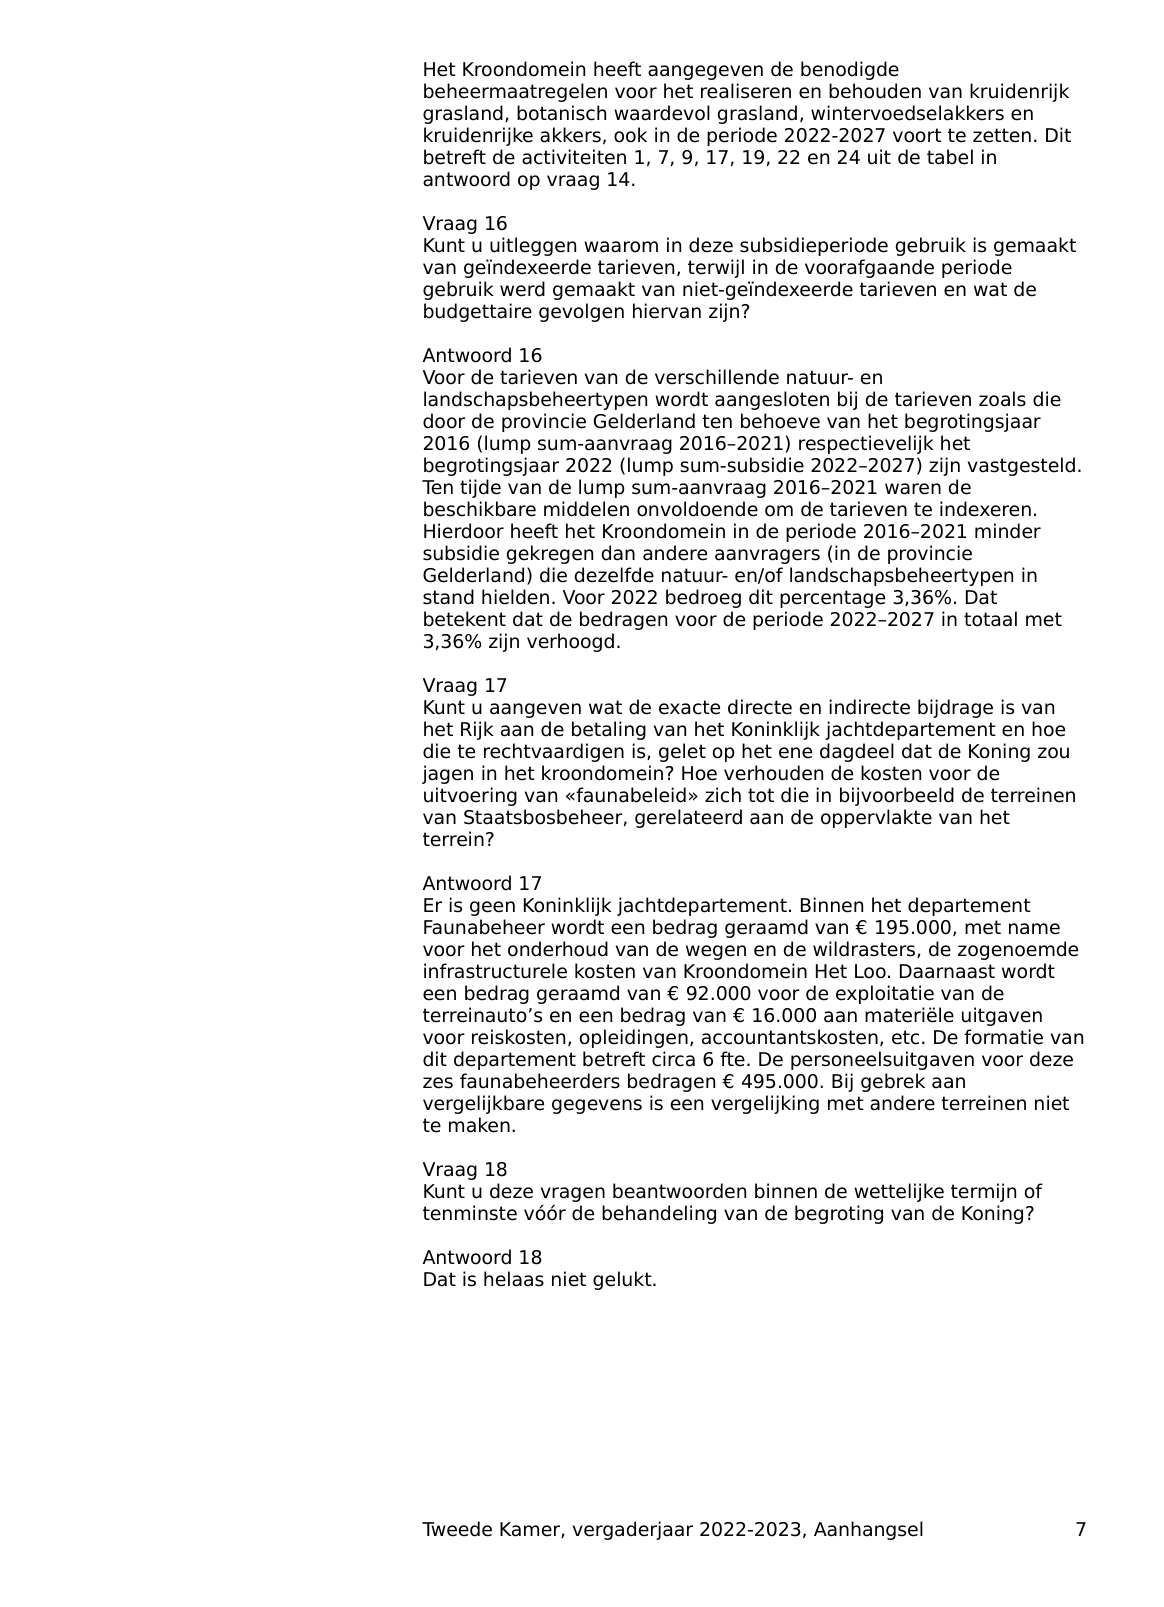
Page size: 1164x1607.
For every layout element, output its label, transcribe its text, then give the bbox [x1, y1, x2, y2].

text Antwoord 17 [422, 873, 1087, 895]
text Kunt u aangeven wat de exacte directe en indirecte bijdrage is van het Rijk aan de betaling van het Koninklijk jachtdepartement en hoe die te rechtvaardigen is, gelet op het ene dagdeel dat de Koning zou jagen in het kroondomein? Hoe verhouden de kosten voor de uitvoering van «faunabeleid» zich tot die in bijvoorbeeld de terreinen van Staatsbosbeheer, gerelateerd aan de oppervlakte van het terrein? [422, 697, 1087, 851]
text Vraag 16 [422, 213, 1087, 235]
text Het Kroondomein heeft aangegeven de benodigde beheermaatregelen voor het realiseren en behouden van kruidenrijk grasland, botanisch waardevol grasland, wintervoedselakkers en kruidenrijke akkers, ook in de periode 2022-2027 voort te zetten. Dit betreft de activiteiten 1, 7, 9, 17, 19, 22 en 24 uit de tabel in antwoord op vraag 14. [422, 59, 1087, 191]
text Voor de tarieven van de verschillende natuur- en landschapsbeheertypen wordt aangesloten bij de tarieven zoals die door de provincie Gelderland ten behoeve van het begrotingsjaar 2016 (lump sum-aanvraag 2016–2021) respectievelijk het begrotingsjaar 2022 (lump sum-subsidie 2022–2027) zijn vastgesteld. Ten tijde van de lump sum-aanvraag 2016–2021 waren de beschikbare middelen onvoldoende om de tarieven te indexeren. Hierdoor heeft het Kroondomein in de periode 2016–2021 minder subsidie gekregen dan andere aanvragers (in de provincie Gelderland) die dezelfde natuur- en/of landschapsbeheertypen in stand hielden. Voor 2022 bedroeg dit percentage 3,36%. Dat betekent dat de bedragen voor de periode 2022–2027 in totaal met 3,36% zijn verhoogd. [422, 367, 1087, 653]
text Kunt u deze vragen beantwoorden binnen de wettelijke termijn of tenminste vóór de behandeling van de begroting van de Koning? [422, 1181, 1087, 1225]
text Antwoord 18 [422, 1247, 1087, 1269]
text Antwoord 16 [422, 345, 1087, 367]
text Vraag 17 [422, 675, 1087, 697]
text Er is geen Koninklijk jachtdepartement. Binnen het departement Faunabeheer wordt een bedrag geraamd van € 195.000, met name voor het onderhoud van de wegen en de wildrasters, de zogenoemde infrastructurele kosten van Kroondomein Het Loo. Daarnaast wordt een bedrag geraamd van € 92.000 voor de exploitatie van de terreinauto’s en een bedrag van € 16.000 aan materiële uitgaven voor reiskosten, opleidingen, accountantskosten, etc. De formatie van dit departement betreft circa 6 fte. De personeelsuitgaven voor deze zes faunabeheerders bedragen € 495.000. Bij gebrek aan vergelijkbare gegevens is een vergelijking met andere terreinen niet te maken. [422, 895, 1087, 1137]
text Dat is helaas niet gelukt. [422, 1269, 1087, 1291]
text Vraag 18 [422, 1159, 1087, 1181]
text Kunt u uitleggen waarom in deze subsidieperiode gebruik is gemaakt van geïndexeerde tarieven, terwijl in de voorafgaande periode gebruik werd gemaakt van niet-geïndexeerde tarieven en wat de budgettaire gevolgen hiervan zijn? [422, 235, 1087, 323]
